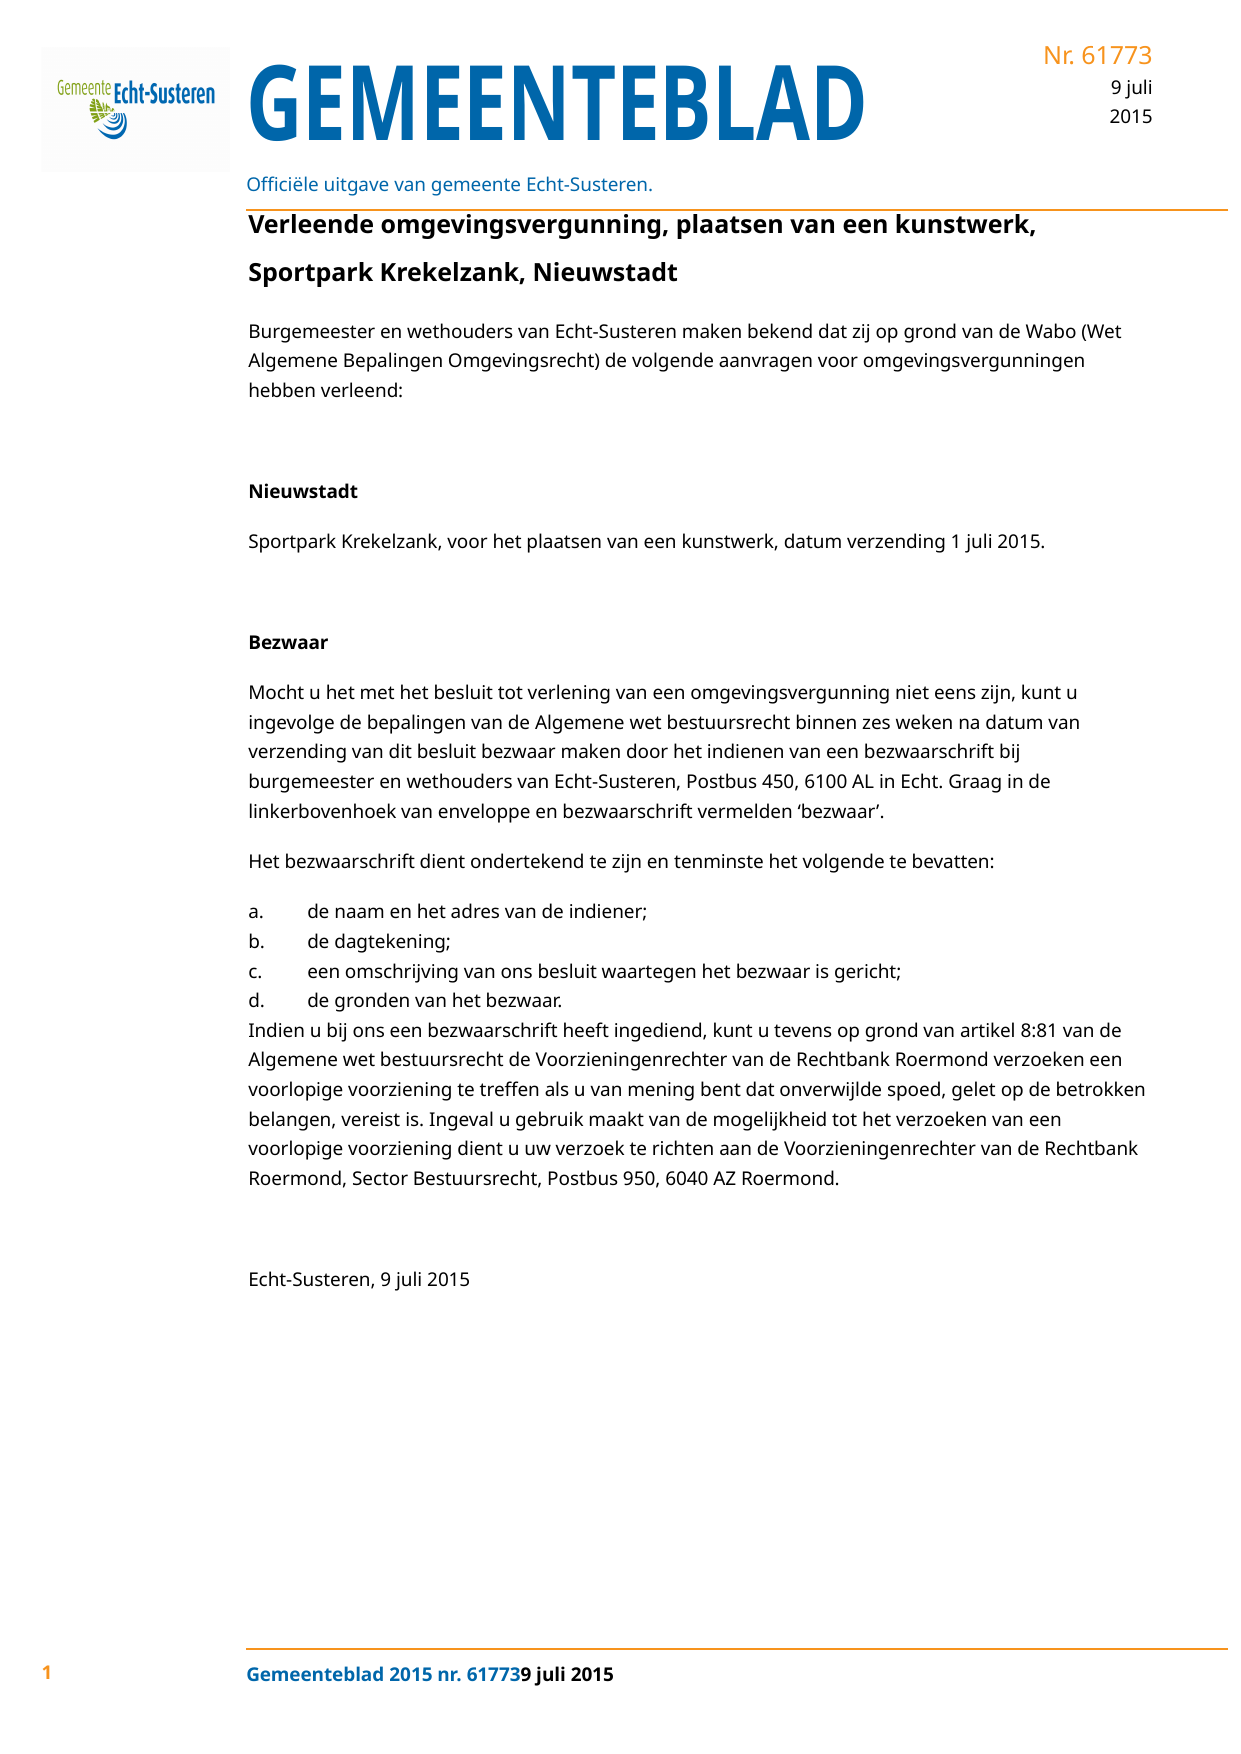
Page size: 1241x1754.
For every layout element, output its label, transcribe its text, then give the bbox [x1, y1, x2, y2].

picture [41, 47, 231, 172]
list de naam en het adres van de indiener; [248, 899, 1152, 924]
text Indien u bij ons een bezwaarschrift heeft ingediend, kunt u tevens op grond van artikel 8:81 van de Algemene wet bestuursrecht de Voorzieningenrechter van de Rechtbank Roermond verzoeken een voorlopige voorziening te treffen als u van mening bent dat onverwijlde spoed, gelet op de betrokken belangen, vereist is. Ingeval u gebruik maakt van de mogelijkheid tot het verzoeken van een voorlopige voorziening dient u uw verzoek te richten aan de Voorzieningenrechter van de Rechtbank Roermond, Sector Bestuursrecht, Postbus 950, 6040 AZ Roermond. [248, 1017, 1152, 1191]
text Burgemeester en wethouders van Echt-Susteren maken bekend dat zij op grond van de Wabo (Wet Algemene Bepalingen Omgevingsrecht) de volgende aanvragen voor omgevingsvergunningen hebben verleend: [248, 318, 1152, 403]
text Sportpark Krekelzank, voor het plaatsen van een kunstwerk, datum verzending 1 juli 2015. [248, 528, 1152, 554]
text Mocht u het met het besluit tot verlening van een omgevingsvergunning niet eens zijn, kunt u ingevolge de bepalingen van de Algemene wet bestuursrecht binnen zes weken na datum van verzending van dit besluit bezwaar maken door het indienen van een bezwaarschrift bij burgemeester en wethouders van Echt-Susteren, Postbus 450, 6100 AL in Echt. Graag in de linkerbovenhoek van enveloppe en bezwaarschrift vermelden ‘bezwaar’. [248, 679, 1152, 824]
list de dagtekening; [248, 928, 1152, 954]
list de gronden van het bezwaar. [248, 987, 1152, 1013]
text Het bezwaarschrift dient ondertekend te zijn en tenminste het volgende te bevatten: [248, 848, 1152, 874]
text Verleende omgevingsvergunning, plaatsen van een kunstwerk, Sportpark Krekelzank, Nieuwstadt [248, 211, 1152, 288]
text Bezwaar [248, 629, 1152, 655]
text Nieuwstadt [248, 478, 1152, 504]
list een omschrijving van ons besluit waartegen het bezwaar is gericht; [248, 958, 1152, 984]
text Echt-Susteren, 9 juli 2015 [248, 1266, 1152, 1292]
